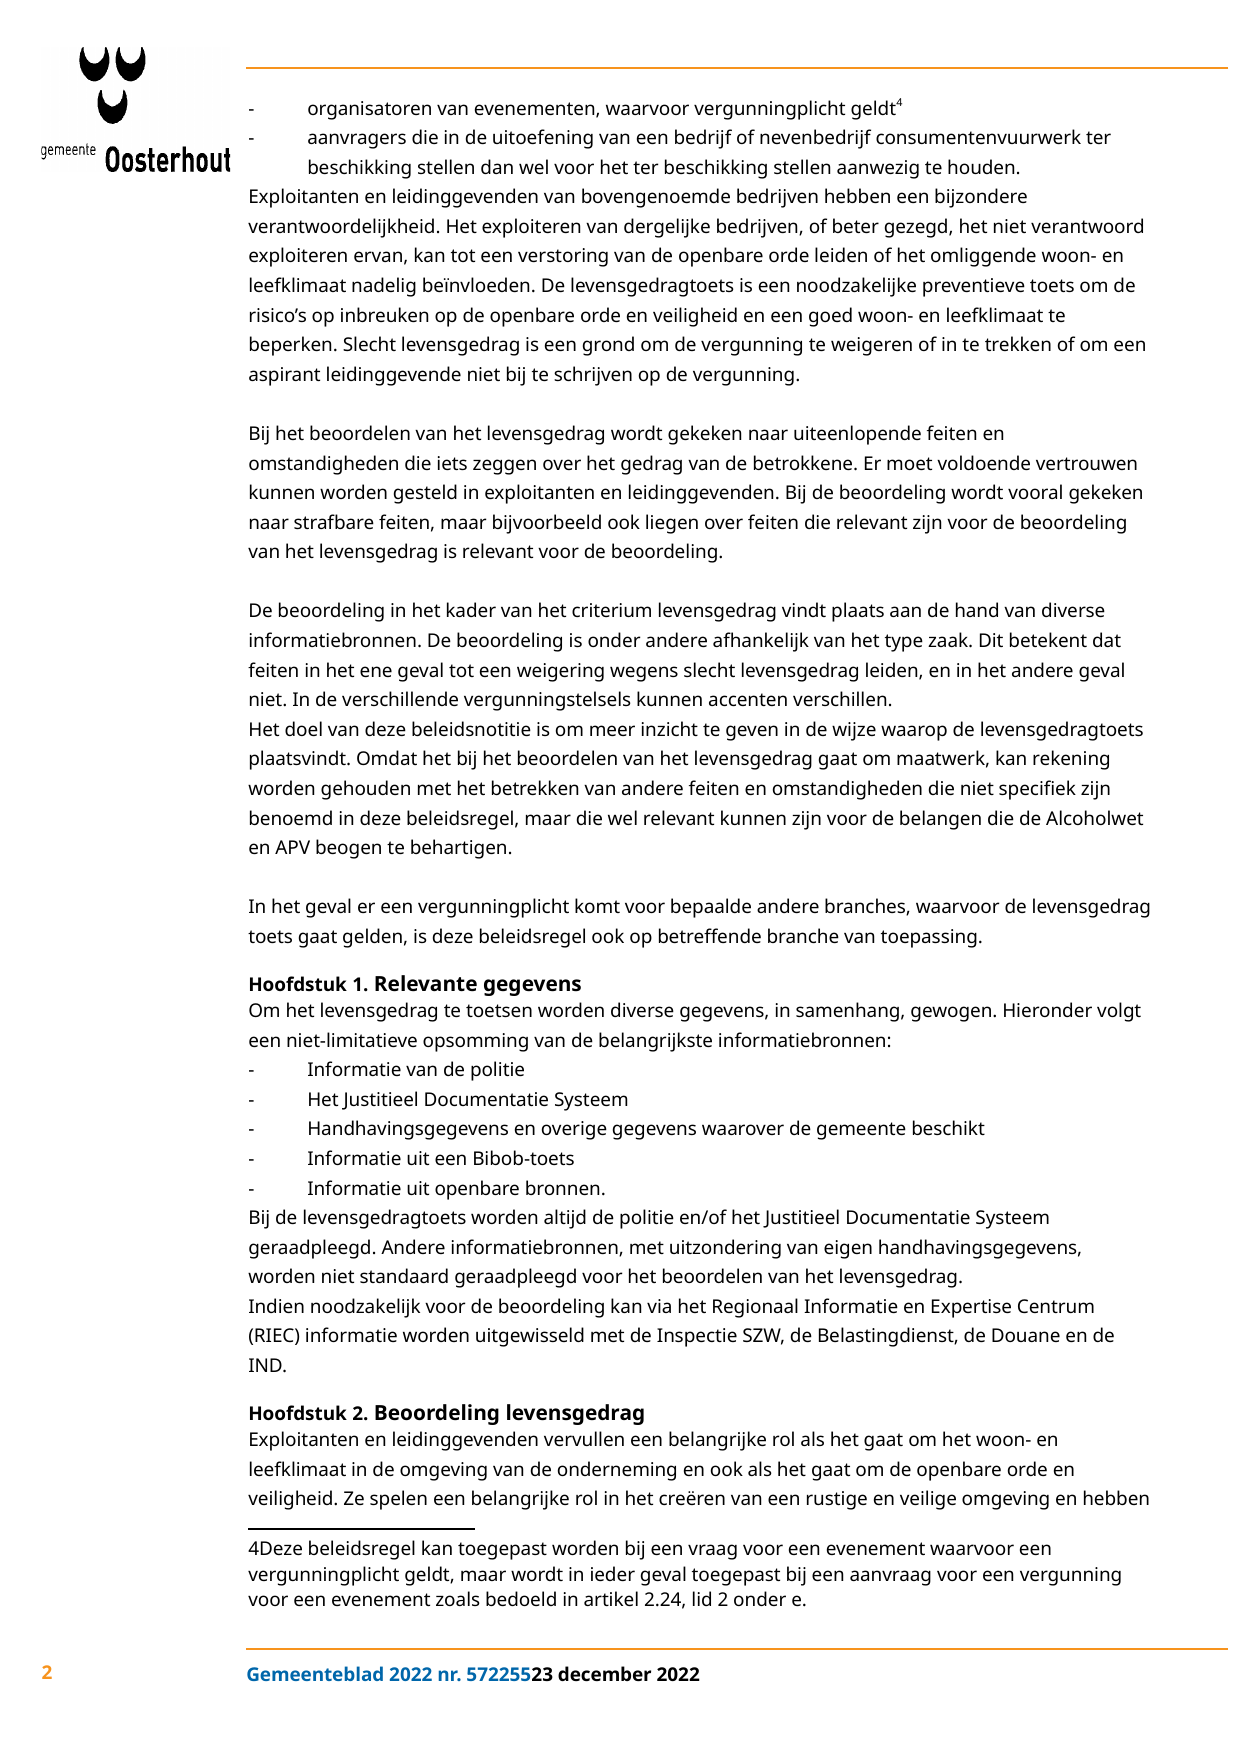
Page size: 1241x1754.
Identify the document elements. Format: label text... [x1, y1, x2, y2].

list Informatie van de politie [248, 1056, 1152, 1082]
text Exploitanten en leidinggevenden van bovengenoemde bedrijven hebben een bijzondere verantwoordelijkheid. Het exploiteren van dergelijke bedrijven, of beter gezegd, het niet verantwoord exploiteren ervan, kan tot een verstoring van de openbare orde leiden of het omliggende woon- en leefklimaat nadelig beïnvloeden. De levensgedragtoets is een noodzakelijke preventieve toets om de risico’s op inbreuken op de openbare orde en veiligheid en een goed woon- en leefklimaat te beperken. Slecht levensgedrag is een grond om de vergunning te weigeren of in te trekken of om een aspirant leidinggevende niet bij te schrijven op de vergunning. [248, 183, 1152, 387]
picture [41, 47, 231, 172]
text De beoordeling in het kader van het criterium levensgedrag vindt plaats aan de hand van diverse informatiebronnen. De beoordeling is onder andere afhankelijk van het type zaak. Dit betekent dat feiten in het ene geval tot een weigering wegens slecht levensgedrag leiden, en in het andere geval niet. In de verschillende vergunningstelsels kunnen accenten verschillen. [248, 598, 1152, 712]
text Om het levensgedrag te toetsen worden diverse gegevens, in samenhang, gewogen. Hieronder volgt een niet-limitatieve opsomming van de belangrijkste informatiebronnen: [248, 997, 1152, 1052]
text Exploitanten en leidinggevenden vervullen een belangrijke rol als het gaat om het woon- en leefklimaat in de omgeving van de onderneming en ook als het gaat om de openbare orde en veiligheid. Ze spelen een belangrijke rol in het creëren van een rustige en veilige omgeving en hebben [248, 1426, 1152, 1511]
text Indien noodzakelijk voor de beoordeling kan via het Regionaal Informatie en Expertise Centrum (RIEC) informatie worden uitgewisseld met de Inspectie SZW, de Belastingdienst, de Douane en de IND. [248, 1293, 1152, 1378]
text Hoofdstuk 2. Beoordeling levensgedrag [248, 1398, 1152, 1426]
list organisatoren van evenementen, waarvoor vergunningplicht geldt [248, 95, 1152, 121]
text Bij het beoordelen van het levensgedrag wordt gekeken naar uiteenlopende feiten en omstandigheden die iets zeggen over het gedrag van de betrokkene. Er moet voldoende vertrouwen kunnen worden gesteld in exploitanten en leidinggevenden. Bij de beoordeling wordt vooral gekeken naar strafbare feiten, maar bijvoorbeeld ook liegen over feiten die relevant zijn voor de beoordeling van het levensgedrag is relevant voor de beoordeling. [248, 420, 1152, 564]
list Het Justitieel Documentatie Systeem [248, 1086, 1152, 1112]
list Informatie uit openbare bronnen. [248, 1175, 1152, 1200]
list aanvragers die in de uitoefening van een bedrijf of nevenbedrijf consumentenvuurwerk ter beschikking stellen dan wel voor het ter beschikking stellen aanwezig te houden. [248, 124, 1152, 180]
list Informatie uit een Bibob-toets [248, 1145, 1152, 1171]
list Handhavingsgegevens en overige gegevens waarover de gemeente beschikt [248, 1116, 1152, 1141]
text Bij de levensgedragtoets worden altijd de politie en/of het Justitieel Documentatie Systeem geraadpleegd. Andere informatiebronnen, met uitzondering van eigen handhavingsgegevens, worden niet standaard geraadpleegd voor het beoordelen van het levensgedrag. [248, 1204, 1152, 1289]
text Het doel van deze beleidsnotitie is om meer inzicht te geven in de wijze waarop de levensgedragtoets plaatsvindt. Omdat het bij het beoordelen van het levensgedrag gaat om maatwerk, kan rekening worden gehouden met het betrekken van andere feiten en omstandigheden die niet specifiek zijn benoemd in deze beleidsregel, maar die wel relevant kunnen zijn voor de belangen die de Alcoholwet en APV beogen te behartigen. [248, 716, 1152, 860]
text Hoofdstuk 1. Relevante gegevens [248, 969, 1152, 997]
text In het geval er een vergunningplicht komt voor bepaalde andere branches, waarvoor de levensgedrag toets gaat gelden, is deze beleidsregel ook op betreffende branche van toepassing. [248, 893, 1152, 949]
list Deze beleidsregel kan toegepast worden bij een vraag voor een evenement waarvoor een vergunningplicht geldt, maar wordt in ieder geval toegepast bij een aanvraag voor een vergunning voor een evenement zoals bedoeld in artikel 2.24, lid 2 onder e. [248, 1535, 1152, 1612]
